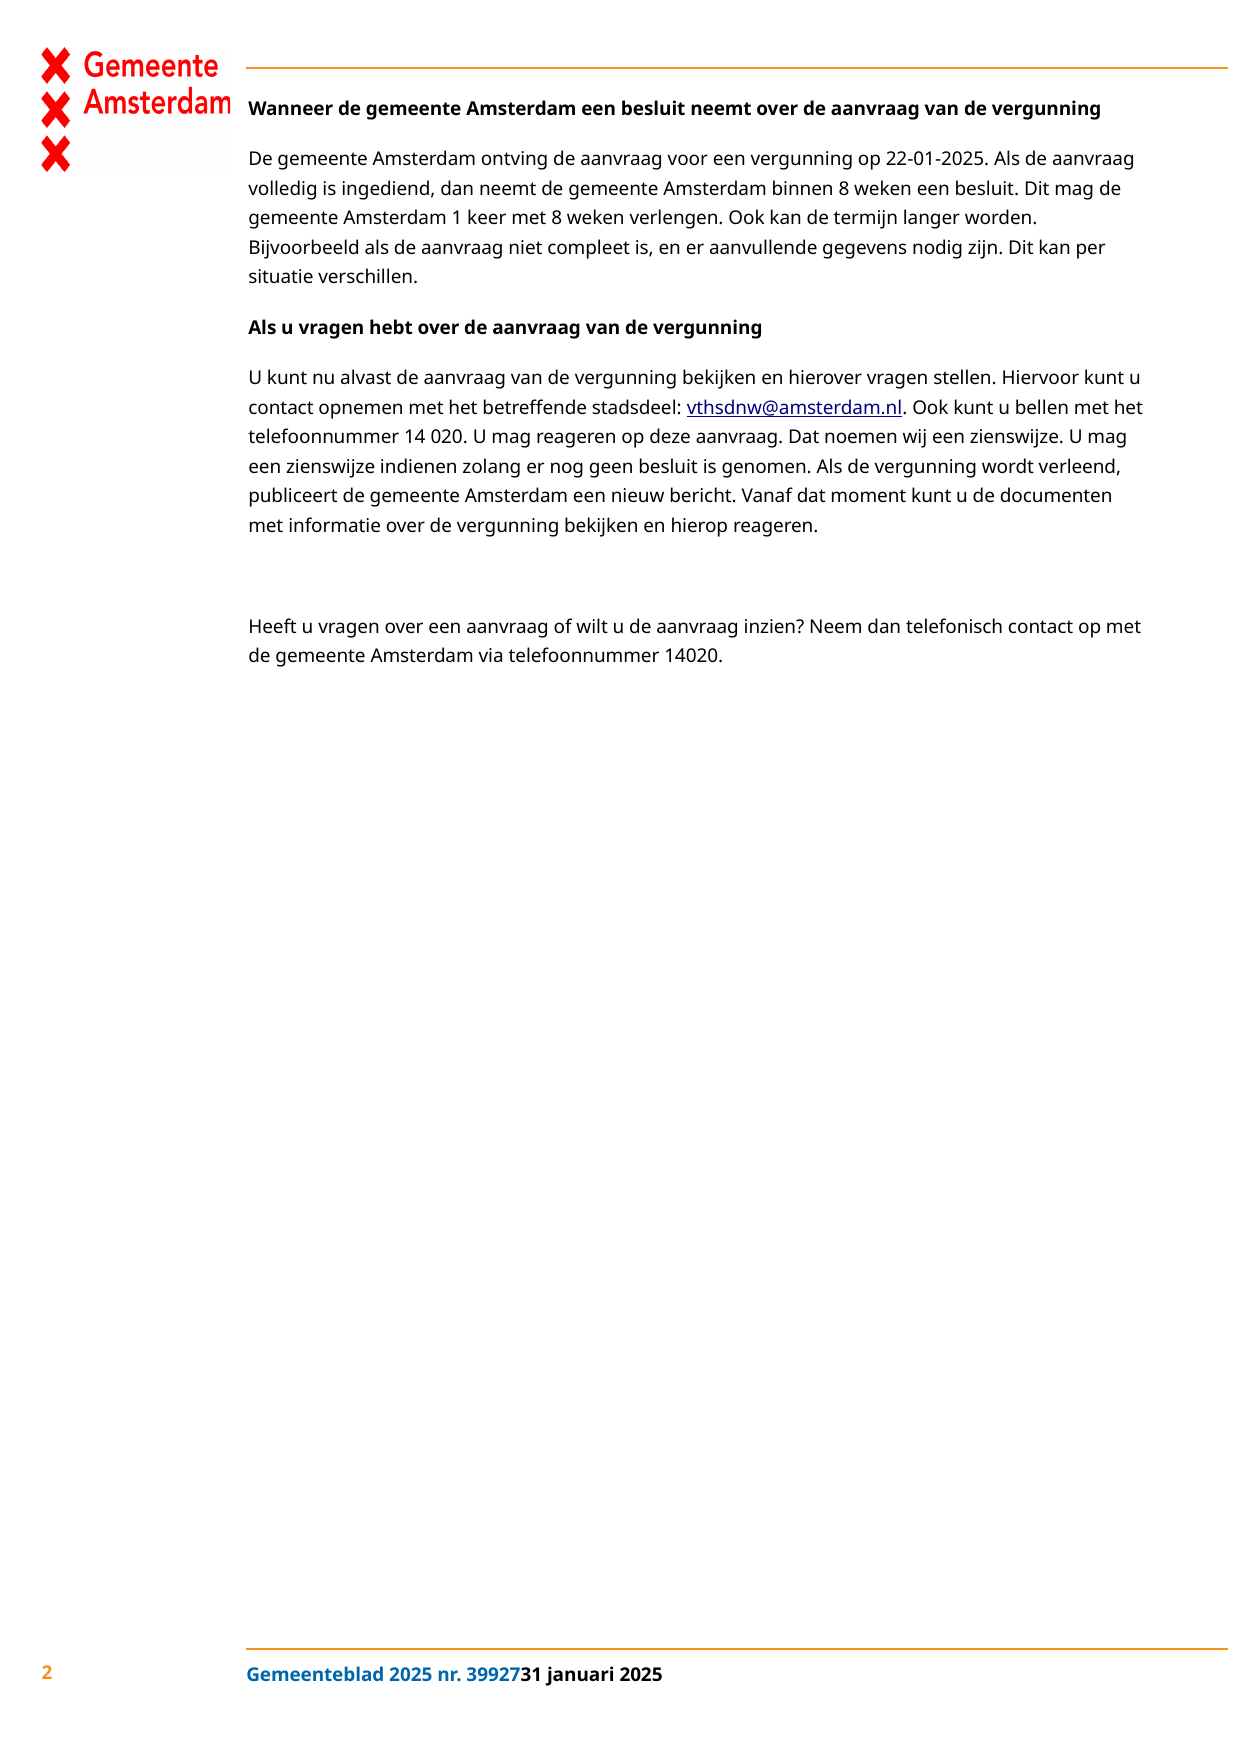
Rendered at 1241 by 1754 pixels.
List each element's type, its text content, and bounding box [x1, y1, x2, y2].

picture [41, 47, 231, 172]
text Wanneer de gemeente Amsterdam een besluit neemt over de aanvraag van de vergunning [248, 95, 1152, 121]
text Heeft u vragen over een aanvraag of wilt u de aanvraag inzien? Neem dan telefonisch contact op met de gemeente Amsterdam via telefoonnummer 14020. [248, 613, 1152, 668]
text U kunt nu alvast de aanvraag van de vergunning bekijken en hierover vragen stellen. Hiervoor kunt u contact opnemen met het betreffende stadsdeel: vthsdnw@amsterdam.nl. Ook kunt u bellen met het telefoonnummer 14 020. U mag reageren op deze aanvraag. Dat noemen wij een zienswijze. U mag een zienswijze indienen zolang er nog geen besluit is genomen. Als de vergunning wordt verleend, publiceert de gemeente Amsterdam een nieuw bericht. Vanaf dat moment kunt u de documenten met informatie over de vergunning bekijken en hierop reageren. [248, 364, 1152, 538]
text Als u vragen hebt over de aanvraag van de vergunning [248, 314, 1152, 340]
text De gemeente Amsterdam ontving de aanvraag voor een vergunning op 22-01-2025. Als de aanvraag volledig is ingediend, dan neemt de gemeente Amsterdam binnen 8 weken een besluit. Dit mag de gemeente Amsterdam 1 keer met 8 weken verlengen. Ook kan de termijn langer worden. Bijvoorbeeld als de aanvraag niet compleet is, en er aanvullende gegevens nodig zijn. Dit kan per situatie verschillen. [248, 145, 1152, 289]
